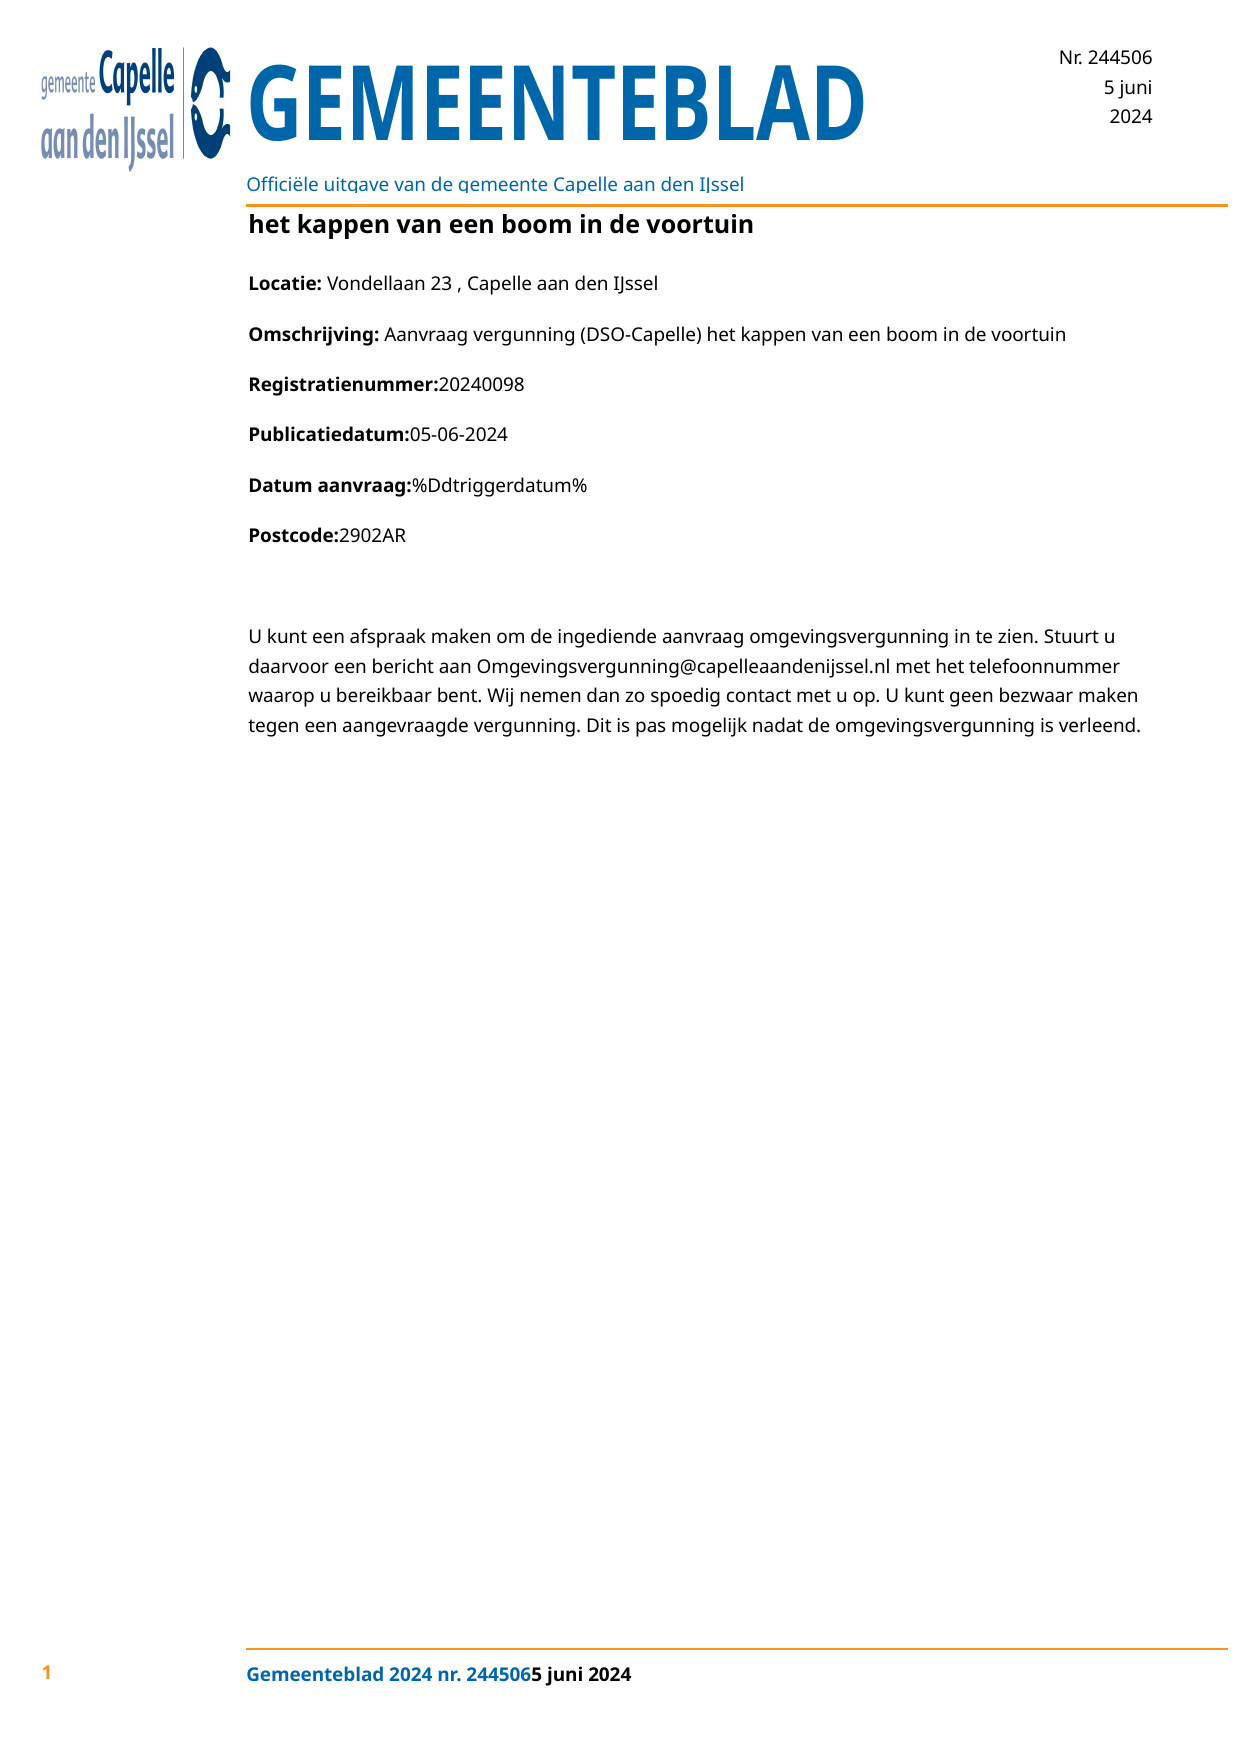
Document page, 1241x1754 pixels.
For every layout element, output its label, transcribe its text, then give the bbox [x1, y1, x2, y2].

text Locatie: Vondellaan 23 , Capelle aan den IJssel [248, 270, 1152, 296]
text Publicatiedatum:05-06-2024 [248, 422, 1152, 447]
text U kunt een afspraak maken om de ingediende aanvraag omgevingsvergunning in te zien. Stuurt u daarvoor een bericht aan Omgevingsvergunning@capelleaandenijssel.nl met het telefoonnummer waarop u bereikbaar bent. Wij nemen dan zo spoedig contact met u op. U kunt geen bezwaar maken tegen een aangevraagde vergunning. Dit is pas mogelijk nadat de omgevingsvergunning is verleend. [248, 623, 1152, 738]
text het kappen van een boom in de voortuin [248, 207, 1152, 241]
text Postcode:2902AR [248, 522, 1152, 548]
picture [41, 47, 231, 172]
text Registratienummer:20240098 [248, 371, 1152, 397]
text Omschrijving: Aanvraag vergunning (DSO-Capelle) het kappen van een boom in de voortuin [248, 321, 1152, 346]
text Datum aanvraag:%Ddtriggerdatum% [248, 472, 1152, 498]
